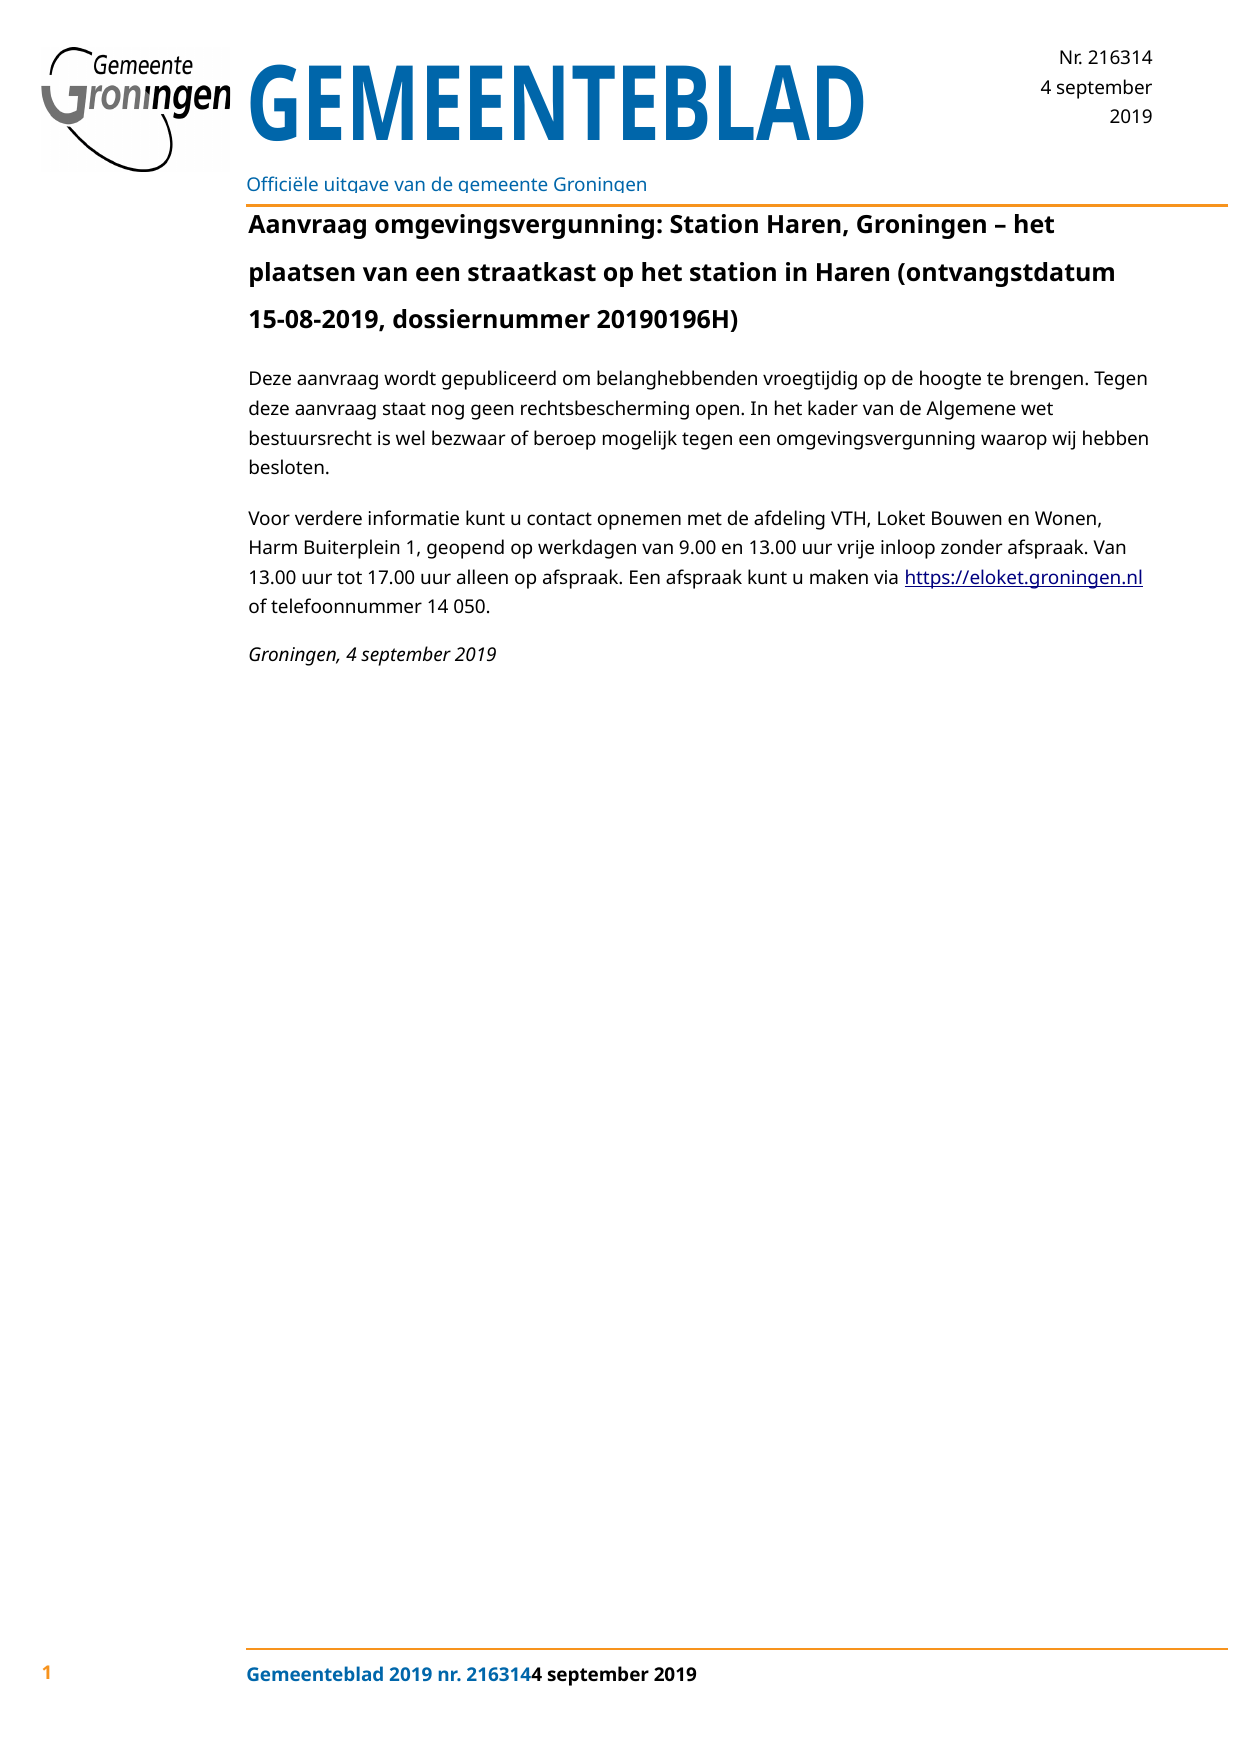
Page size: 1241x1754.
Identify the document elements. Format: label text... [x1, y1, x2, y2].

text Aanvraag omgevingsvergunning: Station Haren, Groningen – het plaatsen van een straatkast op het station in Haren (ontvangstdatum 15-08-2019, dossiernummer 20190196H) [248, 207, 1152, 336]
text Voor verdere informatie kunt u contact opnemen met de afdeling VTH, Loket Bouwen en Wonen, Harm Buiterplein 1, geopend op werkdagen van 9.00 en 13.00 uur vrije inloop zonder afspraak. Van 13.00 uur tot 17.00 uur alleen op afspraak. Een afspraak kunt u maken via https://eloket.groningen.nl of telefoonnummer 14 050. [248, 505, 1152, 619]
text Groningen, 4 september 2019 [248, 641, 1152, 667]
picture [41, 47, 231, 172]
text Deze aanvraag wordt gepubliceerd om belanghebbenden vroegtijdig op de hoogte te brengen. Tegen deze aanvraag staat nog geen rechtsbescherming open. In het kader van de Algemene wet bestuursrecht is wel bezwaar of beroep mogelijk tegen een omgevingsvergunning waarop wij hebben besloten. [248, 366, 1152, 480]
